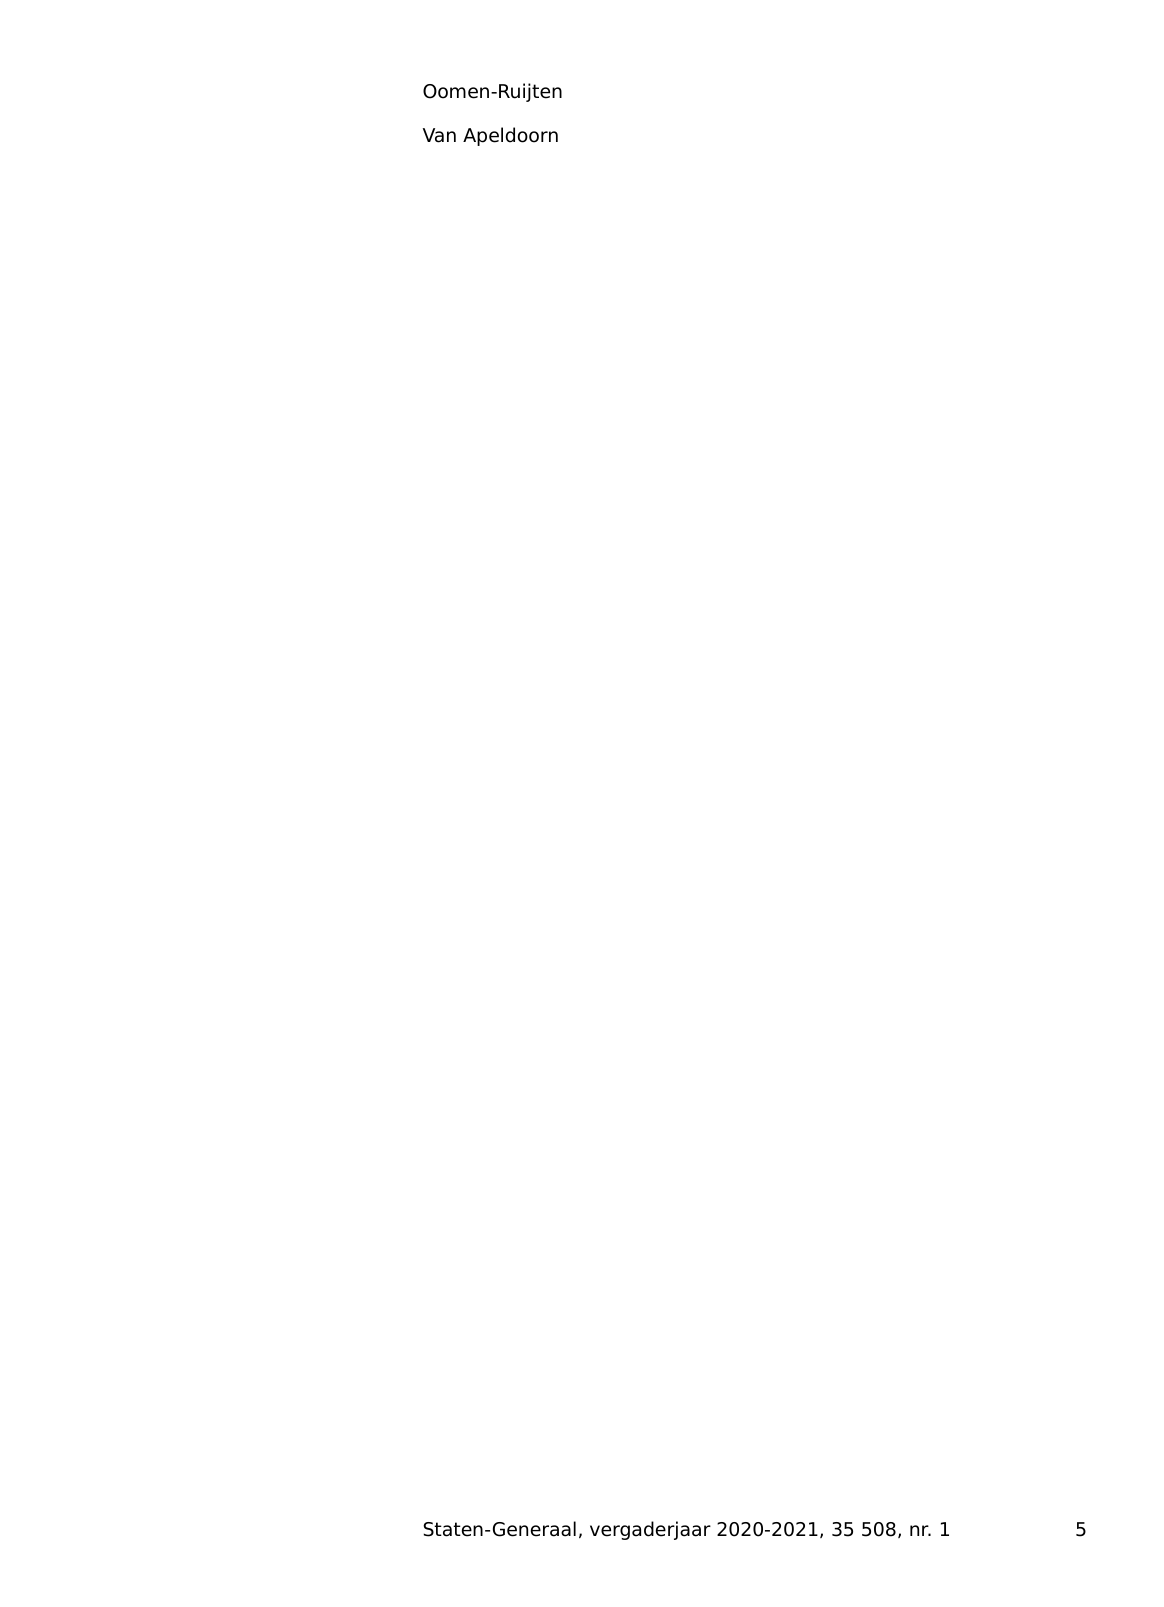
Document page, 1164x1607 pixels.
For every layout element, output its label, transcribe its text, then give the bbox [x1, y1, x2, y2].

text Oomen-Ruijten Van Apeldoorn [422, 59, 1087, 147]
